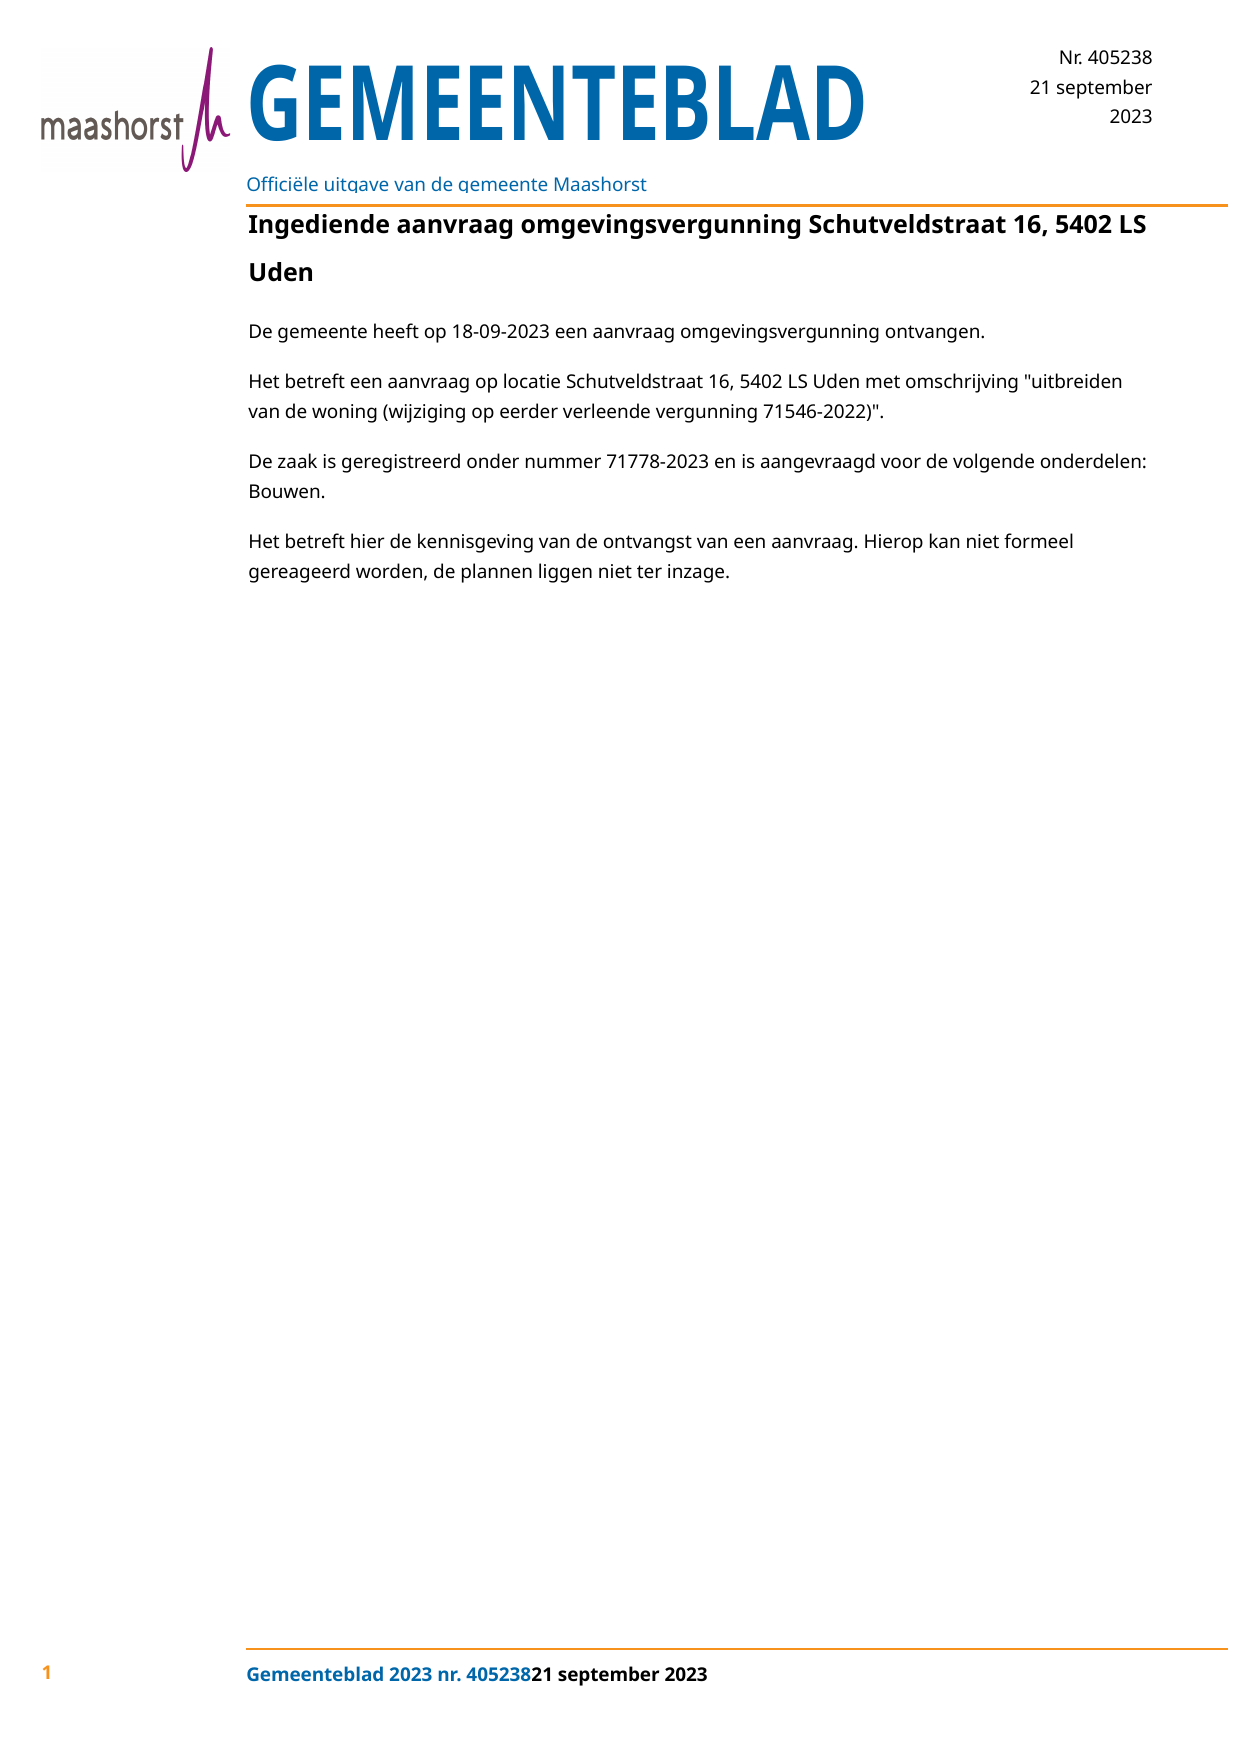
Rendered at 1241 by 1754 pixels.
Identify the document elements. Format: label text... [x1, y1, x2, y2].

text Het betreft hier de kennisgeving van de ontvangst van een aanvraag. Hierop kan niet formeel gereageerd worden, de plannen liggen niet ter inzage. [248, 528, 1152, 584]
picture [41, 47, 231, 172]
text Het betreft een aanvraag op locatie Schutveldstraat 16, 5402 LS Uden met omschrijving "uitbreiden van de woning (wijziging op eerder verleende vergunning 71546-2022)". [248, 368, 1152, 424]
text De zaak is geregistreerd onder nummer 71778-2023 en is aangevraagd voor de volgende onderdelen: Bouwen. [248, 448, 1152, 504]
text Ingediende aanvraag omgevingsvergunning Schutveldstraat 16, 5402 LS Uden [248, 207, 1152, 288]
text De gemeente heeft op 18-09-2023 een aanvraag omgevingsvergunning ontvangen. [248, 318, 1152, 344]
